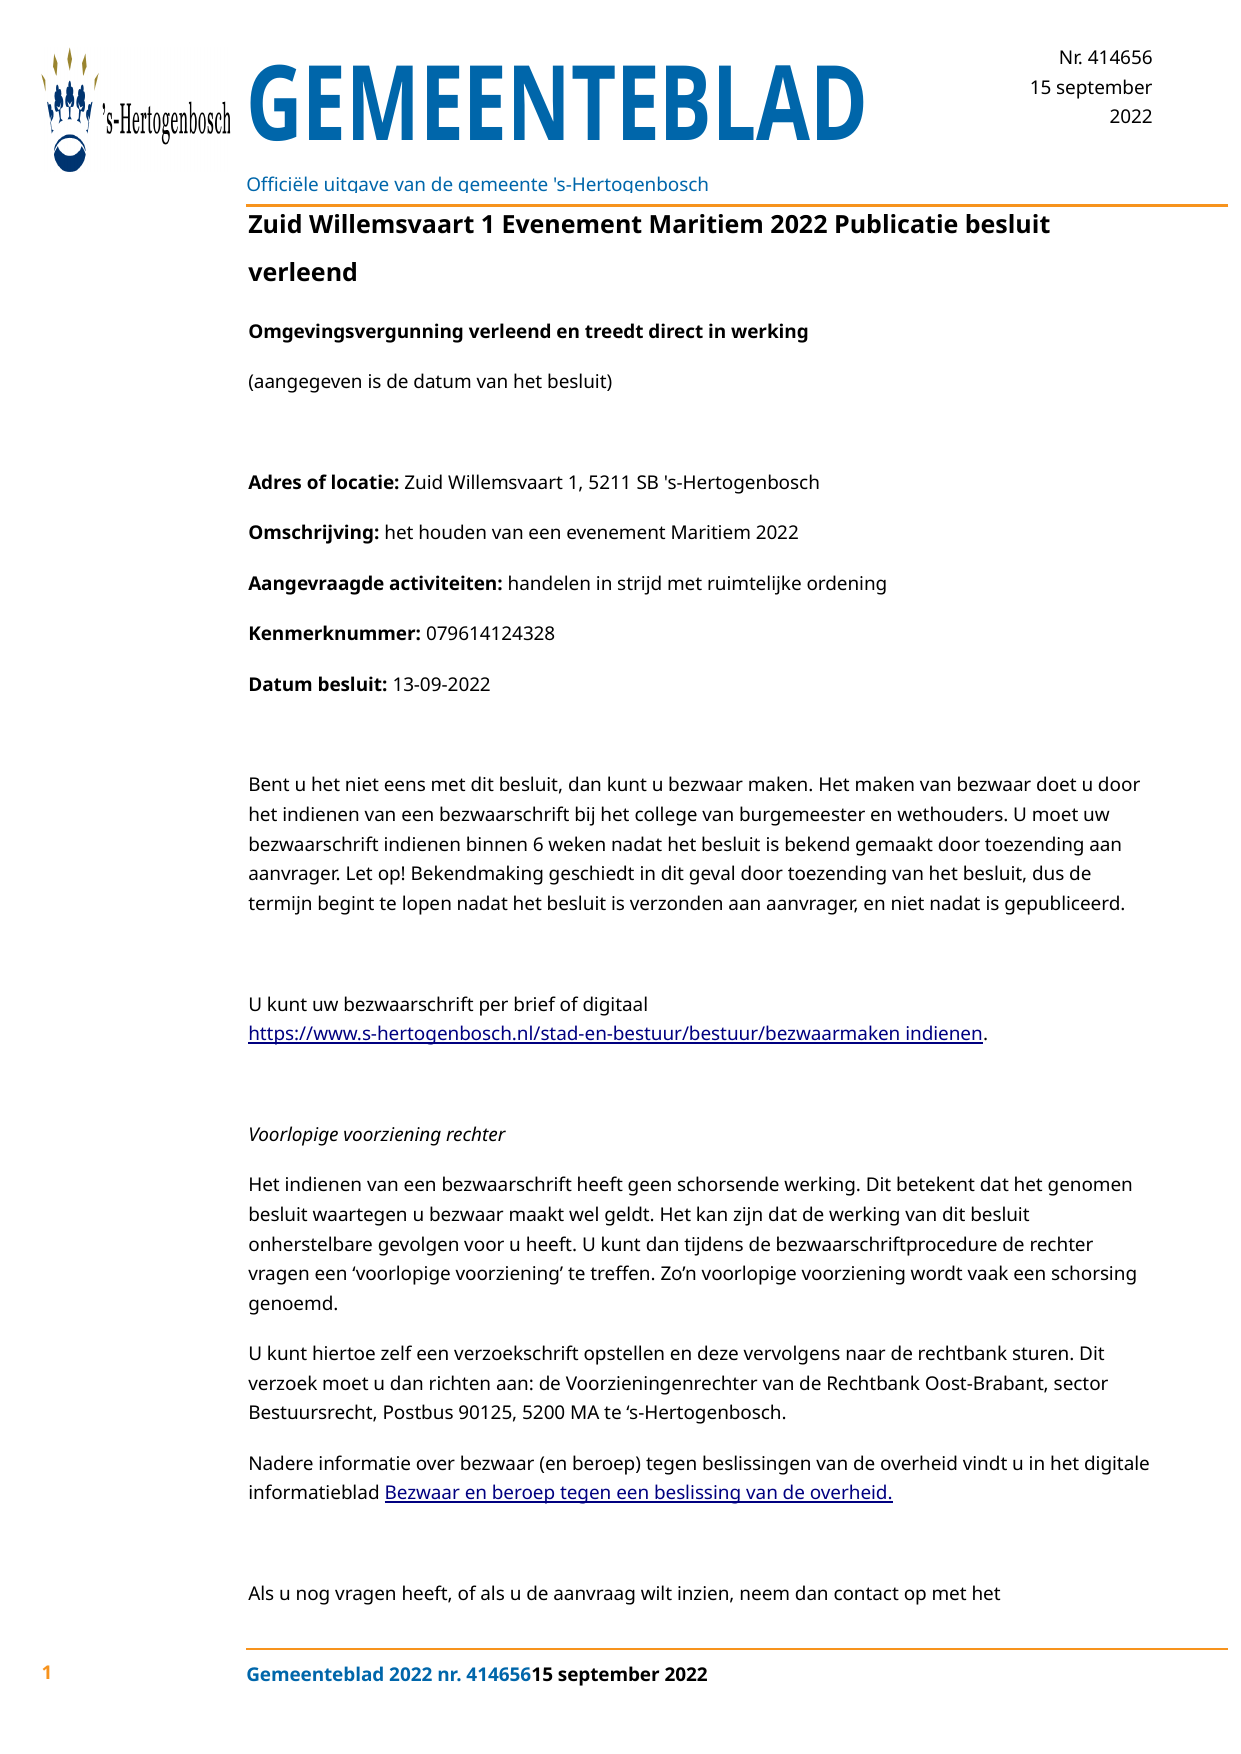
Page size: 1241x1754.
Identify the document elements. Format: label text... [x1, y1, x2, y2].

text Omgevingsvergunning verleend en treedt direct in werking [248, 318, 1152, 344]
text Bent u het niet eens met dit besluit, dan kunt u bezwaar maken. Het maken van bezwaar doet u door het indienen van een bezwaarschrift bij het college van burgemeester en wethouders. U moet uw bezwaarschrift indienen binnen 6 weken nadat het besluit is bekend gemaakt door toezending aan aanvrager. Let op! Bekendmaking geschiedt in dit geval door toezending van het besluit, dus de termijn begint te lopen nadat het besluit is verzonden aan aanvrager, en niet nadat is gepubliceerd. [248, 772, 1152, 916]
text U kunt hiertoe zelf een verzoekschrift opstellen en deze vervolgens naar de rechtbank sturen. Dit verzoek moet u dan richten aan: de Voorzieningenrechter van de Rechtbank Oost-Brabant, sector Bestuursrecht, Postbus 90125, 5200 MA te ‘s-Hertogenbosch. [248, 1340, 1152, 1425]
text Nadere informatie over bezwaar (en beroep) tegen beslissingen van de overheid vindt u in het digitale informatieblad Bezwaar en beroep tegen een beslissing van de overheid. [248, 1450, 1152, 1505]
text Datum besluit: 13-09-2022 [248, 671, 1152, 697]
text U kunt uw bezwaarschrift per brief of digitaal https://www.s-hertogenbosch.nl/stad-en-bestuur/bestuur/bezwaarmaken indienen. [248, 991, 1152, 1046]
text Omschrijving: het houden van een evenement Maritiem 2022 [248, 519, 1152, 545]
text Als u nog vragen heeft, of als u de aanvraag wilt inzien, neem dan contact op met het [248, 1580, 1152, 1606]
text Zuid Willemsvaart 1 Evenement Maritiem 2022 Publicatie besluit verleend [248, 207, 1152, 288]
text Adres of locatie: Zuid Willemsvaart 1, 5211 SB 's-Hertogenbosch [248, 469, 1152, 495]
text (aangegeven is de datum van het besluit) [248, 368, 1152, 394]
text Aangevraagde activiteiten: handelen in strijd met ruimtelijke ordening [248, 570, 1152, 596]
text Het indienen van een bezwaarschrift heeft geen schorsende werking. Dit betekent dat het genomen besluit waartegen u bezwaar maakt wel geldt. Het kan zijn dat de werking van dit besluit onherstelbare gevolgen voor u heeft. U kunt dan tijdens de bezwaarschriftprocedure de rechter vragen een ‘voorlopige voorziening’ te treffen. Zo’n voorlopige voorziening wordt vaak een schorsing genoemd. [248, 1172, 1152, 1316]
text Kenmerknummer: 079614124328 [248, 620, 1152, 646]
text Voorlopige voorziening rechter [248, 1121, 1152, 1147]
picture [41, 47, 231, 172]
